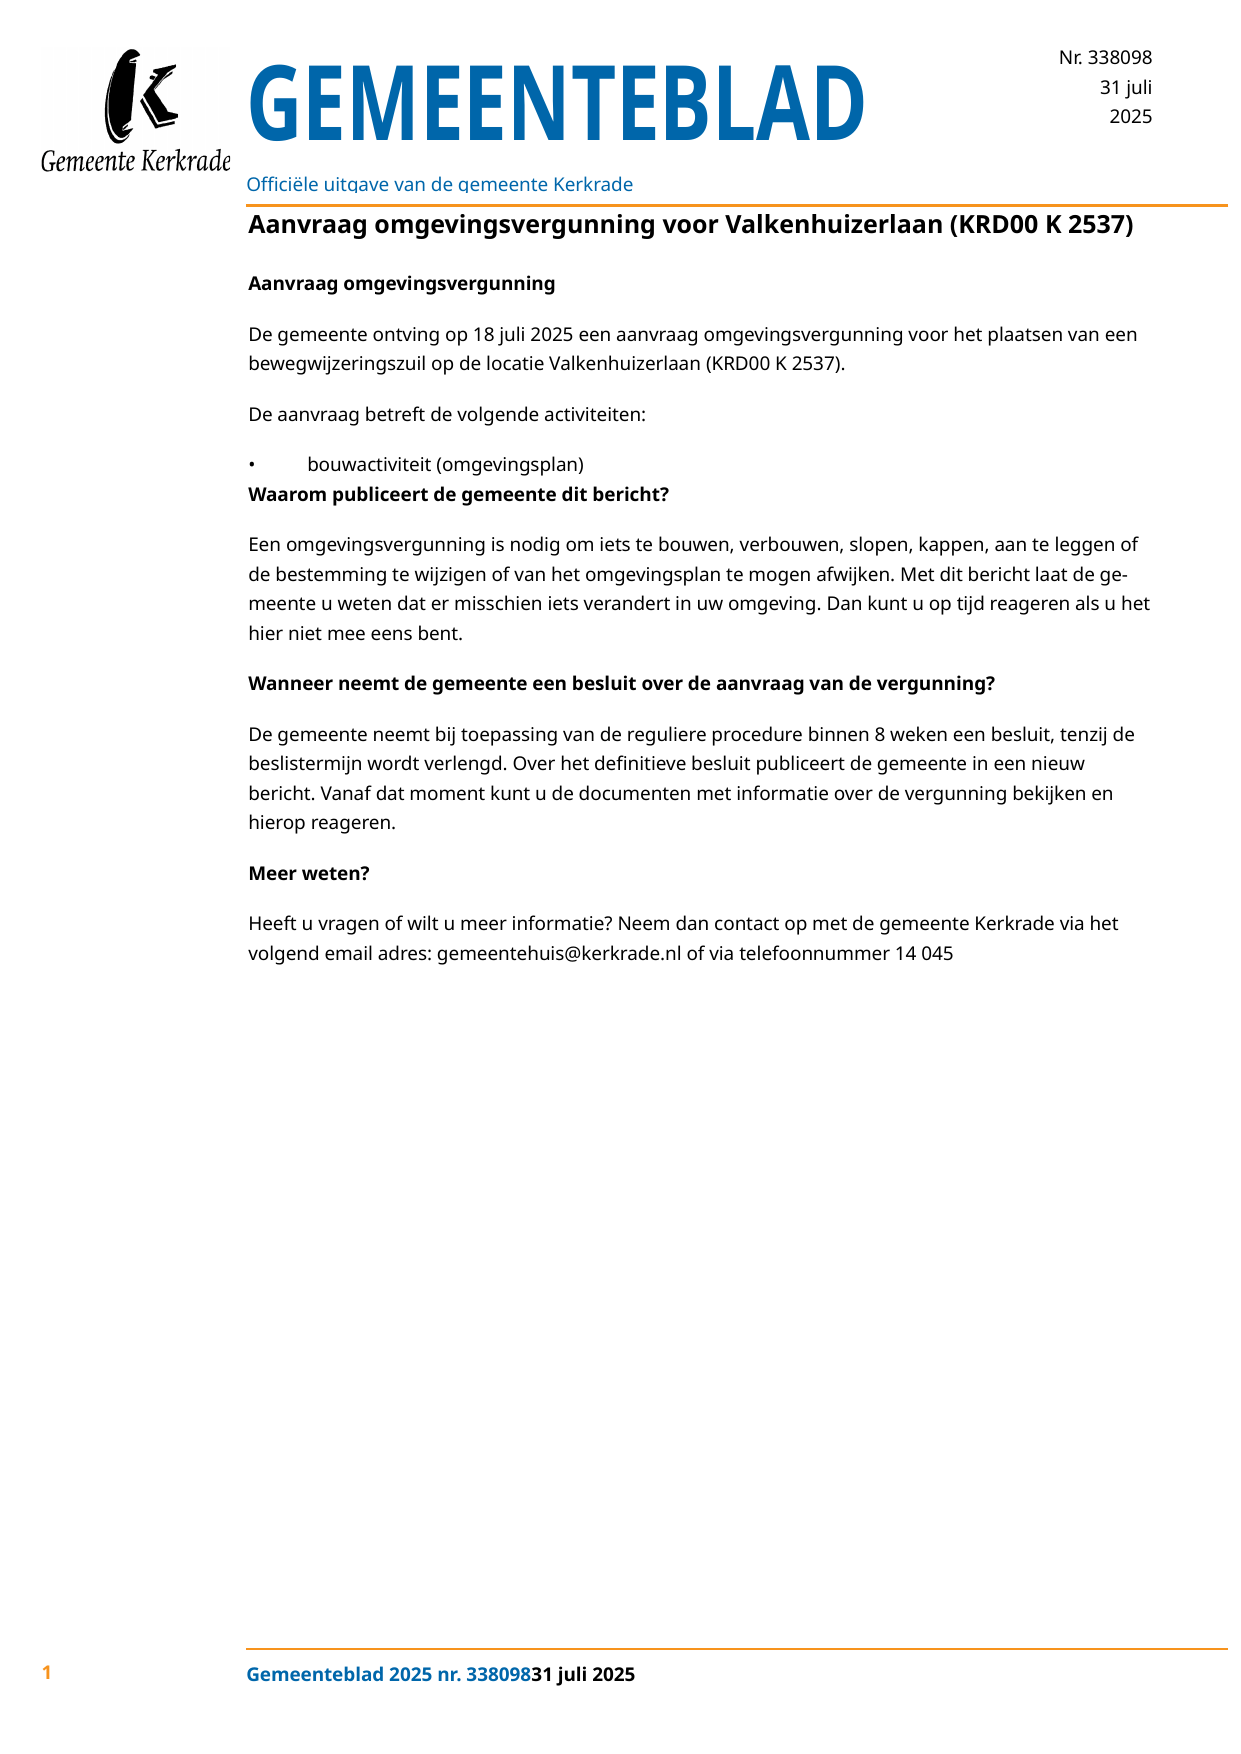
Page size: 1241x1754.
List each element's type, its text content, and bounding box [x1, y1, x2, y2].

text Aanvraag omgevingsvergunning voor Valkenhuizerlaan (KRD00 K 2537) [248, 207, 1152, 241]
picture [41, 47, 231, 172]
text De gemeente neemt bij toepassing van de reguliere procedure binnen 8 weken een besluit, tenzij de beslistermijn wordt verlengd. Over het definitieve besluit publiceert de gemeente in een nieuw bericht. Vanaf dat moment kunt u de documenten met informatie over de vergunning bekijken en hierop reageren. [248, 721, 1152, 835]
list bouwactiviteit (omgevingsplan) [248, 451, 1152, 477]
text Waarom publiceert de gemeente dit bericht? [248, 481, 1152, 506]
text Meer weten? [248, 860, 1152, 886]
text Heeft u vragen of wilt u meer informatie? Neem dan contact op met de gemeente Kerkrade via het volgend email adres: gemeentehuis@kerkrade.nl of via telefoonnummer 14 045 [248, 910, 1152, 966]
text De gemeente ontving op 18 juli 2025 een aanvraag omgevingsvergunning voor het plaatsen van een bewegwijzeringszuil op de locatie Valkenhuizerlaan (KRD00 K 2537). [248, 321, 1152, 376]
text De aanvraag betreft de volgende activiteiten: [248, 401, 1152, 426]
text Een omgevingsvergunning is nodig om iets te bouwen, verbouwen, slopen, kappen, aan te leggen of de bestemming te wijzigen of van het omgevingsplan te mogen afwijken. Met dit bericht laat de ge- meente u weten dat er misschien iets verandert in uw omgeving. Dan kunt u op tijd reageren als u het hier niet mee eens bent. [248, 531, 1152, 646]
text Aanvraag omgevingsvergunning [248, 270, 1152, 296]
text Wanneer neemt de gemeente een besluit over de aanvraag van de vergunning? [248, 670, 1152, 696]
